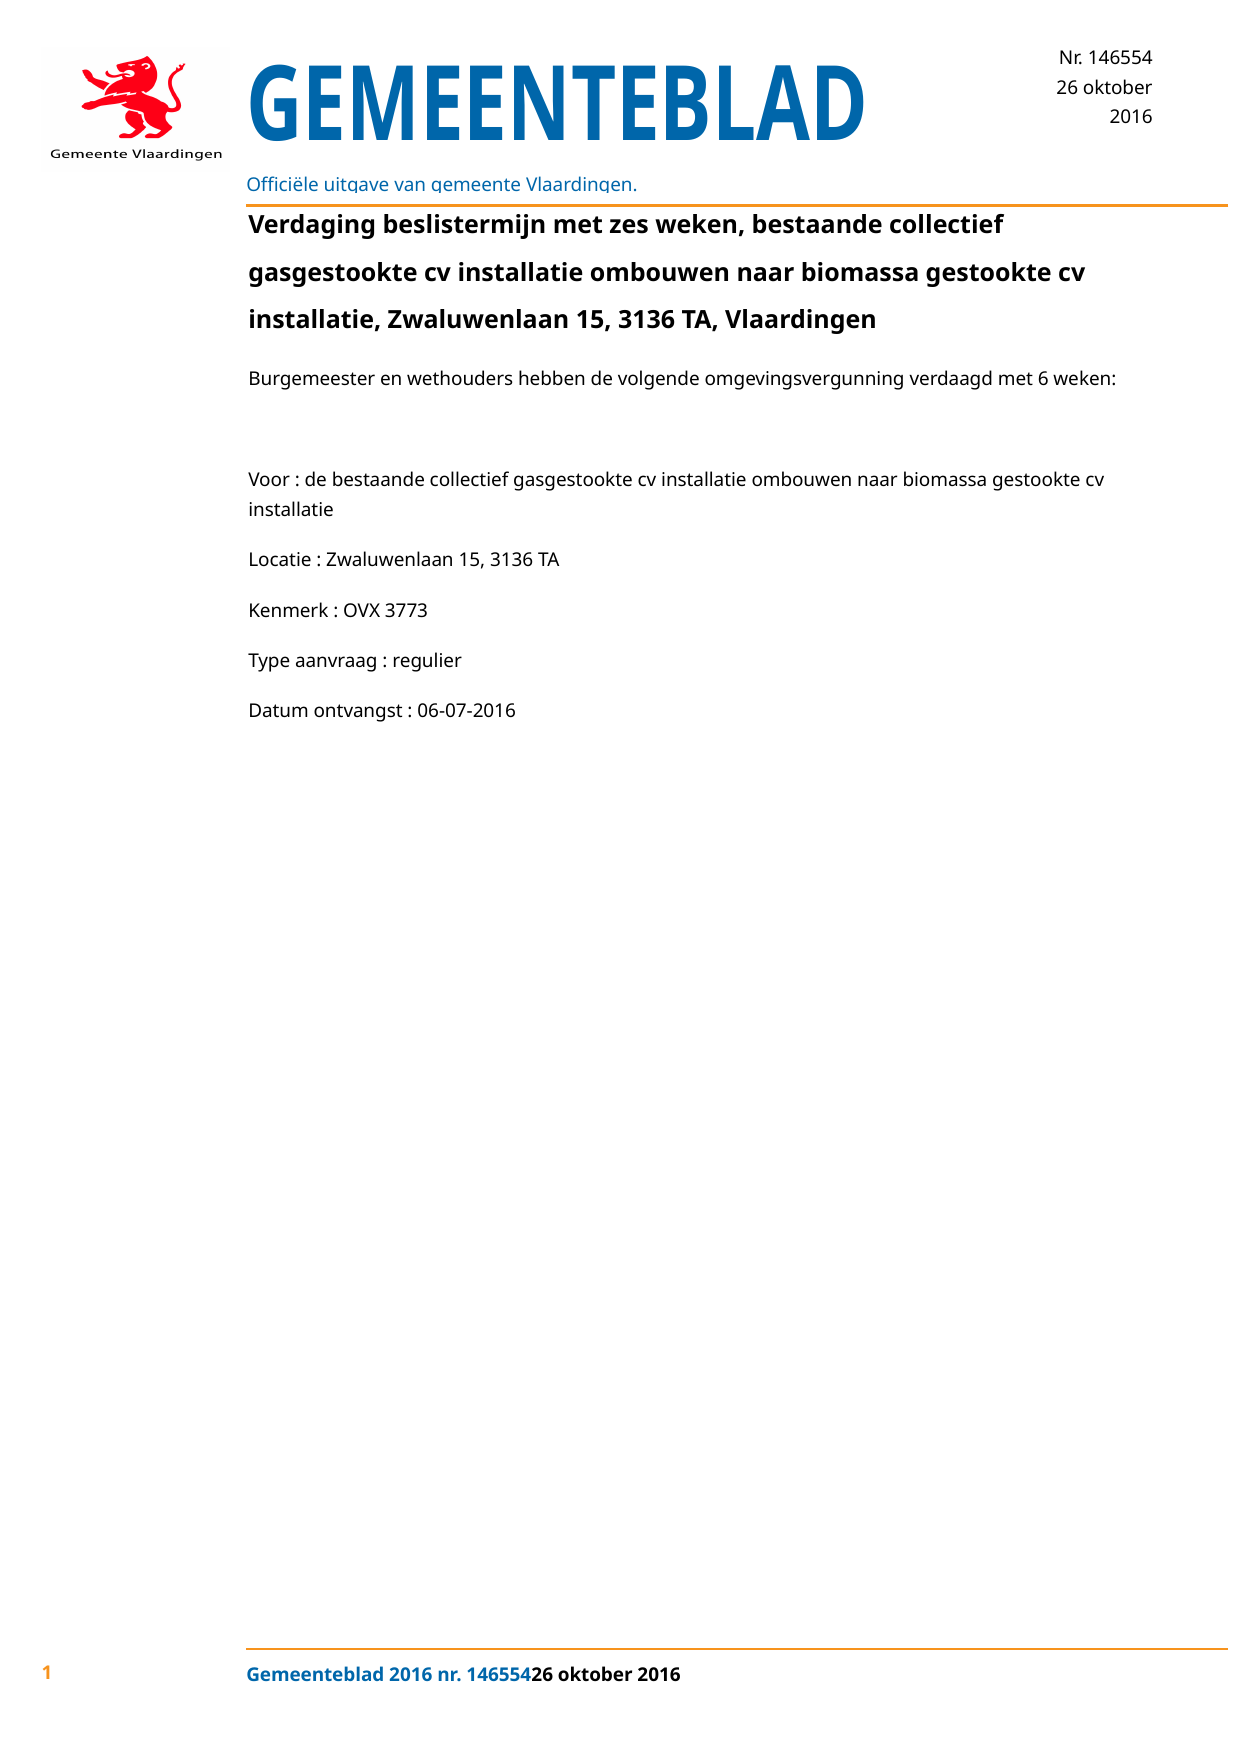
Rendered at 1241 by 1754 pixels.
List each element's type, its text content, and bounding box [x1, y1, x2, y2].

text Locatie : Zwaluwenlaan 15, 3136 TA [248, 546, 1152, 572]
picture [41, 47, 231, 172]
text Datum ontvangst : 06-07-2016 [248, 698, 1152, 723]
text Voor : de bestaande collectief gasgestookte cv installatie ombouwen naar biomassa gestookte cv installatie [248, 466, 1152, 522]
text Kenmerk : OVX 3773 [248, 597, 1152, 622]
text Type aanvraag : regulier [248, 647, 1152, 673]
text Verdaging beslistermijn met zes weken, bestaande collectief gasgestookte cv installatie ombouwen naar biomassa gestookte cv installatie, Zwaluwenlaan 15, 3136 TA, Vlaardingen [248, 207, 1152, 336]
text Burgemeester en wethouders hebben de volgende omgevingsvergunning verdaagd met 6 weken: [248, 366, 1152, 391]
